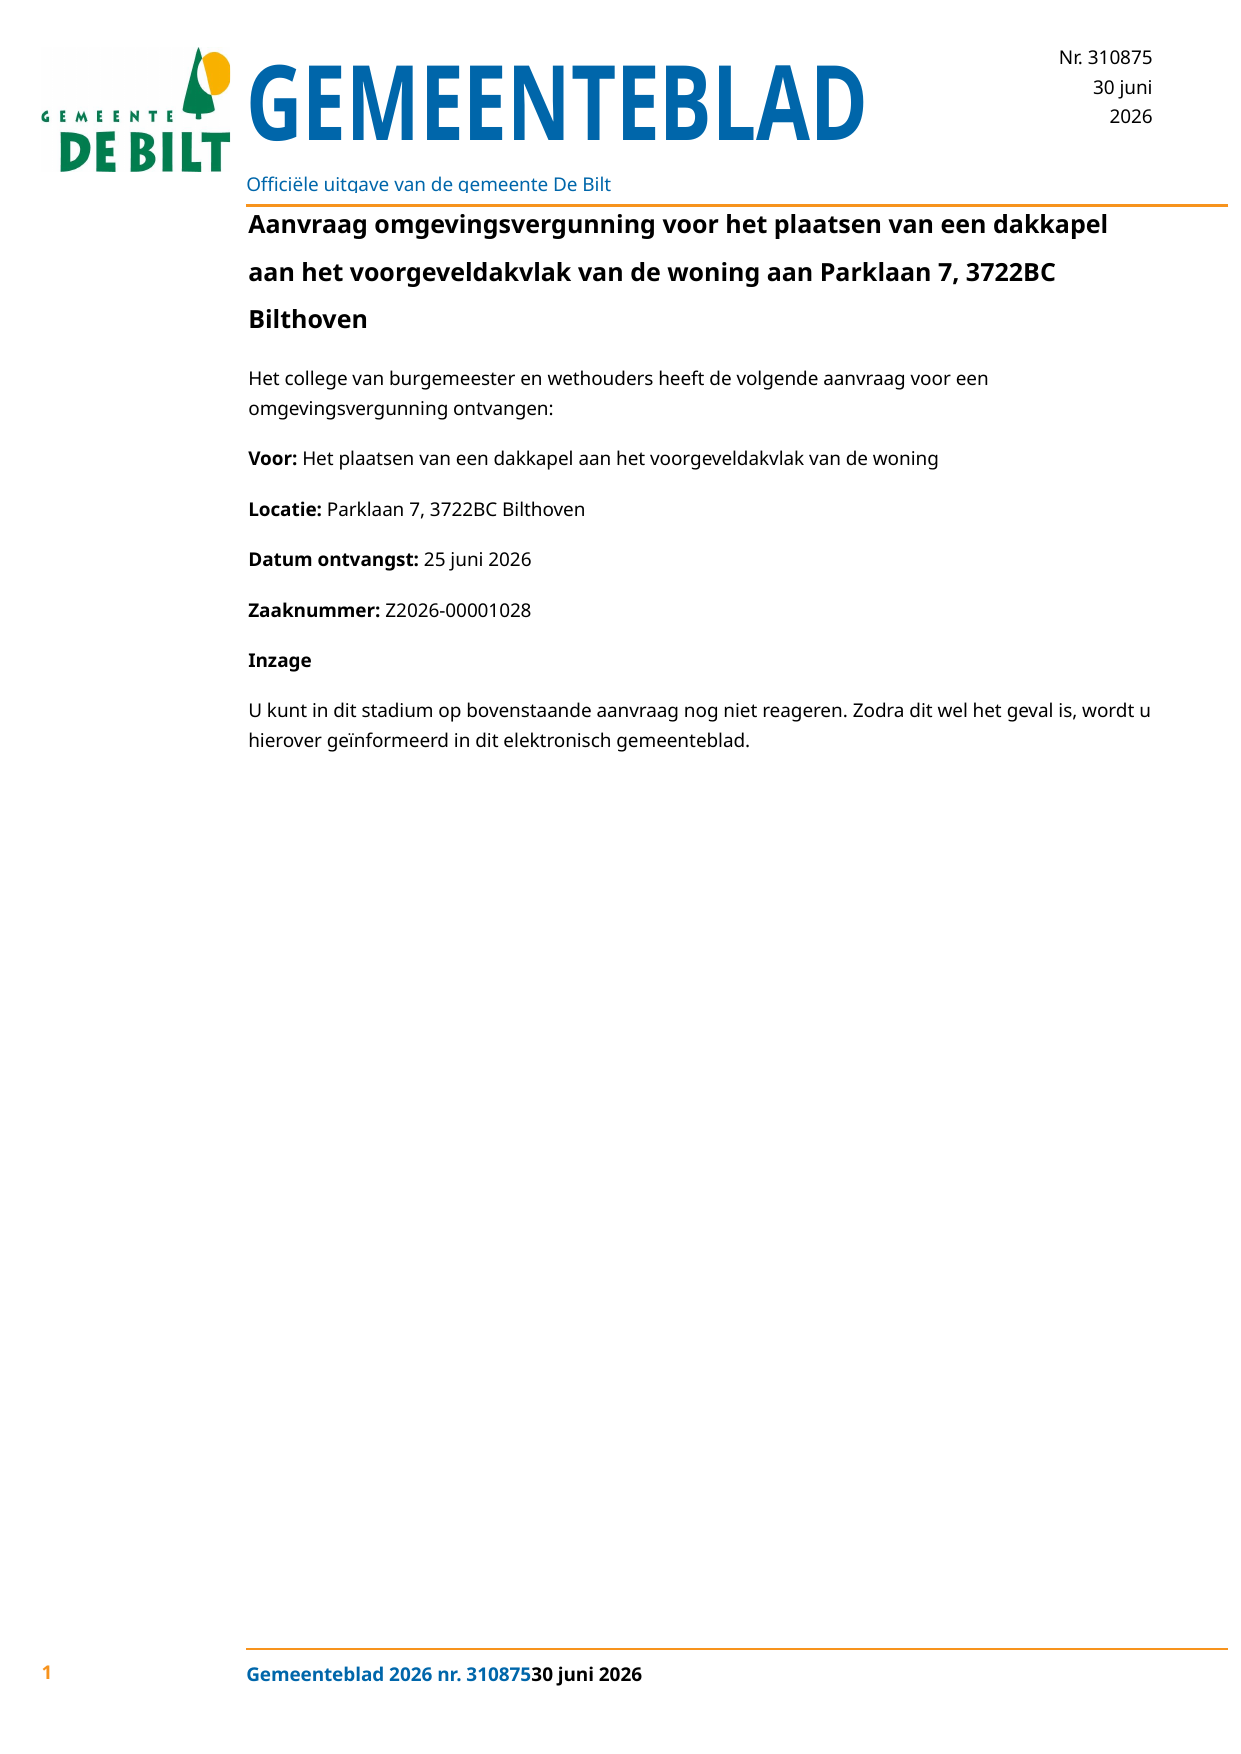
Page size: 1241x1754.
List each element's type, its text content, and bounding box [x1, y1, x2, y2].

picture [41, 47, 231, 172]
text Inzage [248, 647, 1152, 673]
text Locatie: Parklaan 7, 3722BC Bilthoven [248, 496, 1152, 522]
text Zaaknummer: Z2026-00001028 [248, 597, 1152, 622]
text Het college van burgemeester en wethouders heeft de volgende aanvraag voor een omgevingsvergunning ontvangen: [248, 366, 1152, 421]
text Datum ontvangst: 25 juni 2026 [248, 546, 1152, 572]
text U kunt in dit stadium op bovenstaande aanvraag nog niet reageren. Zodra dit wel het geval is, wordt u hierover geïnformeerd in dit elektronisch gemeenteblad. [248, 698, 1152, 753]
text Aanvraag omgevingsvergunning voor het plaatsen van een dakkapel aan het voorgeveldakvlak van de woning aan Parklaan 7, 3722BC Bilthoven [248, 207, 1152, 336]
text Voor: Het plaatsen van een dakkapel aan het voorgeveldakvlak van de woning [248, 446, 1152, 471]
